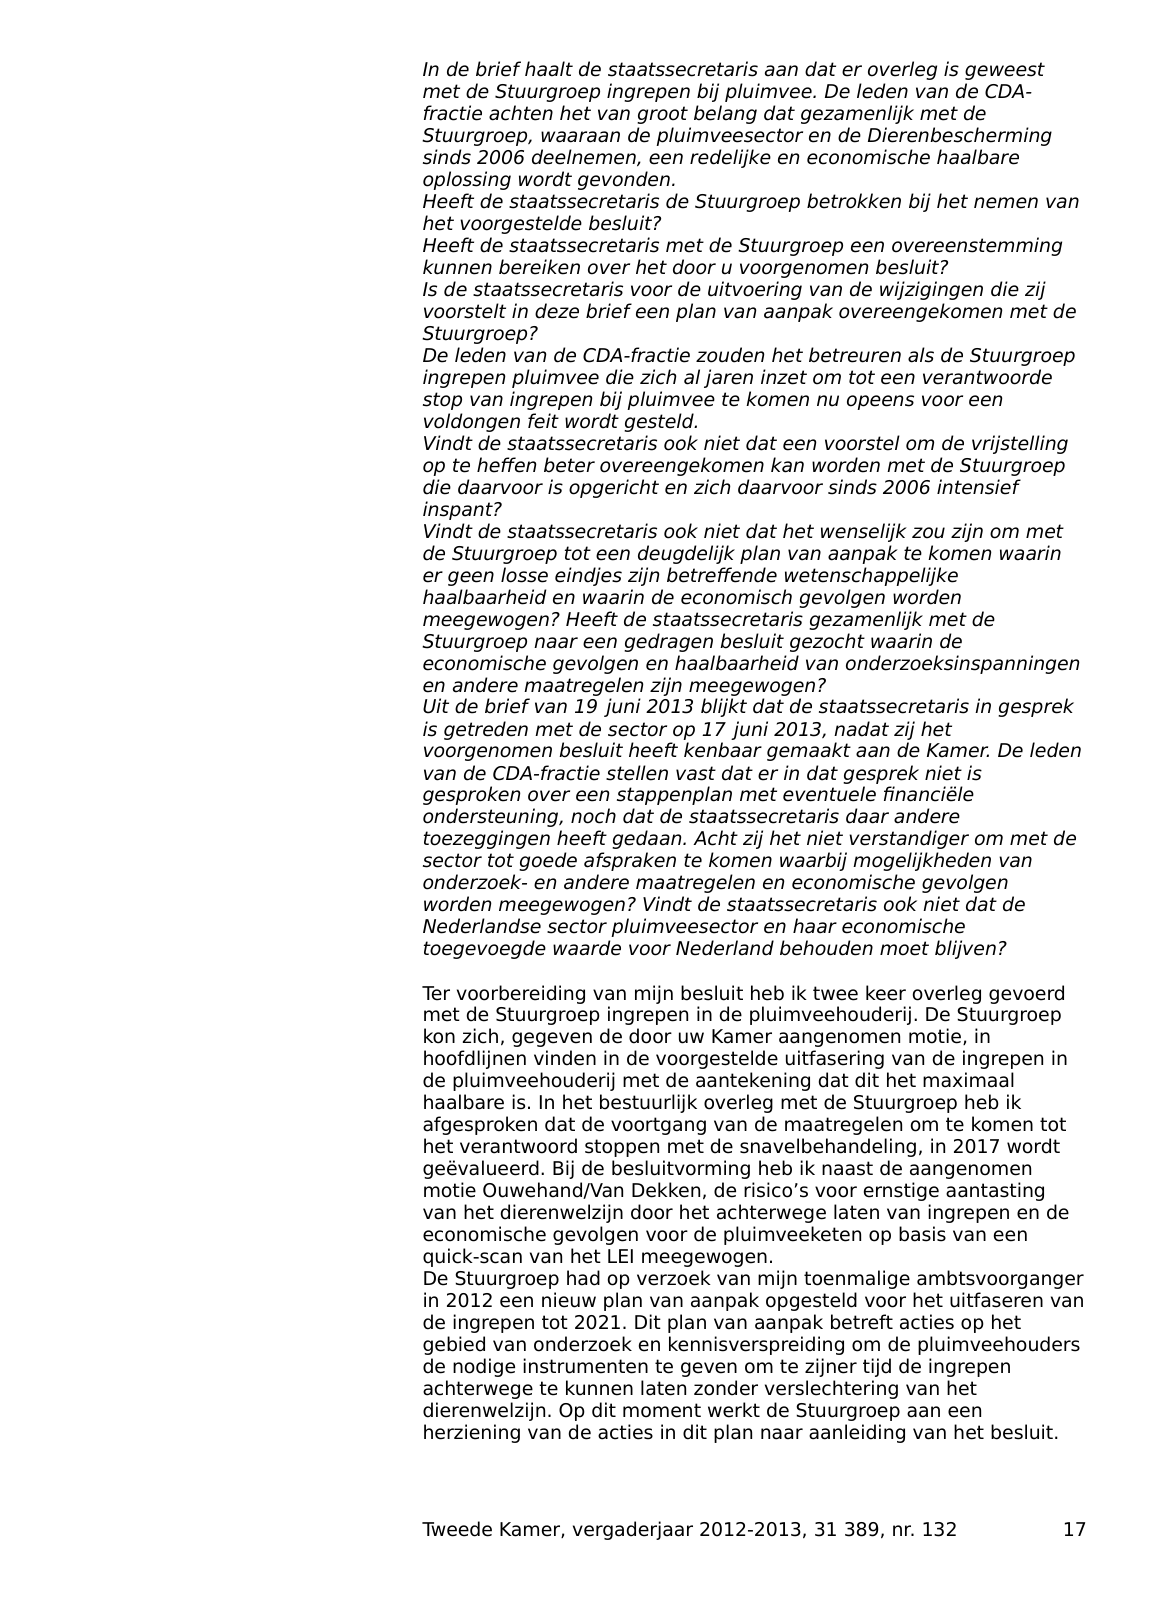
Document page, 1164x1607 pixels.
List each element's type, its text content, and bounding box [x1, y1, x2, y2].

text Ter voorbereiding van mijn besluit heb ik twee keer overleg gevoerd met de Stuurgroep ingrepen in de pluimveehouderij. De Stuurgroep kon zich, gegeven de door uw Kamer aangenomen motie, in hoofdlijnen vinden in de voorgestelde uitfasering van de ingrepen in de pluimveehouderij met de aantekening dat dit het maximaal haalbare is. In het bestuurlijk overleg met de Stuurgroep heb ik afgesproken dat de voortgang van de maatregelen om te komen tot het verantwoord stoppen met de snavelbehandeling, in 2017 wordt geëvalueerd. Bij de besluitvorming heb ik naast de aangenomen motie Ouwehand/Van Dekken, de risico’s voor ernstige aantasting van het dierenwelzijn door het achterwege laten van ingrepen en de economische gevolgen voor de pluimveeketen op basis van een quick-scan van het LEI meegewogen. [422, 982, 1087, 1268]
text Uit de brief van 19 juni 2013 blijkt dat de staatssecretaris in gesprek is getreden met de sector op 17 juni 2013, nadat zij het voorgenomen besluit heeft kenbaar gemaakt aan de Kamer. De leden van de CDA-fractie stellen vast dat er in dat gesprek niet is gesproken over een stappenplan met eventuele financiële ondersteuning, noch dat de staatssecretaris daar andere toezeggingen heeft gedaan. Acht zij het niet verstandiger om met de sector tot goede afspraken te komen waarbij mogelijkheden van onderzoek- en andere maatregelen en economische gevolgen worden meegewogen? Vindt de staatssecretaris ook niet dat de Nederlandse sector pluimveesector en haar economische toegevoegde waarde voor Nederland behouden moet blijven? [422, 696, 1087, 960]
text Vindt de staatssecretaris ook niet dat een voorstel om de vrijstelling op te heffen beter overeengekomen kan worden met de Stuurgroep die daarvoor is opgericht en zich daarvoor sinds 2006 intensief inspant? [422, 433, 1087, 521]
text Is de staatssecretaris voor de uitvoering van de wijzigingen die zij voorstelt in deze brief een plan van aanpak overeengekomen met de Stuurgroep? [422, 279, 1087, 345]
text In de brief haalt de staatssecretaris aan dat er overleg is geweest met de Stuurgroep ingrepen bij pluimvee. De leden van de CDA-fractie achten het van groot belang dat gezamenlijk met de Stuurgroep, waaraan de pluimveesector en de Dierenbescherming sinds 2006 deelnemen, een redelijke en economische haalbare oplossing wordt gevonden. [422, 59, 1087, 191]
text Vindt de staatssecretaris ook niet dat het wenselijk zou zijn om met de Stuurgroep tot een deugdelijk plan van aanpak te komen waarin er geen losse eindjes zijn betreffende wetenschappelijke haalbaarheid en waarin de economisch gevolgen worden meegewogen? Heeft de staatssecretaris gezamenlijk met de Stuurgroep naar een gedragen besluit gezocht waarin de economische gevolgen en haalbaarheid van onderzoeksinspanningen en andere maatregelen zijn meegewogen? [422, 521, 1087, 696]
text De Stuurgroep had op verzoek van mijn toenmalige ambtsvoorganger in 2012 een nieuw plan van aanpak opgesteld voor het uitfaseren van de ingrepen tot 2021. Dit plan van aanpak betreft acties op het gebied van onderzoek en kennisverspreiding om de pluimveehouders de nodige instrumenten te geven om te zijner tijd de ingrepen achterwege te kunnen laten zonder verslechtering van het dierenwelzijn. Op dit moment werkt de Stuurgroep aan een herziening van de acties in dit plan naar aanleiding van het besluit. [422, 1268, 1087, 1444]
text Heeft de staatssecretaris met de Stuurgroep een overeenstemming kunnen bereiken over het door u voorgenomen besluit? [422, 235, 1087, 279]
text Heeft de staatssecretaris de Stuurgroep betrokken bij het nemen van het voorgestelde besluit? [422, 191, 1087, 235]
text De leden van de CDA-fractie zouden het betreuren als de Stuurgroep ingrepen pluimvee die zich al jaren inzet om tot een verantwoorde stop van ingrepen bij pluimvee te komen nu opeens voor een voldongen feit wordt gesteld. [422, 345, 1087, 433]
